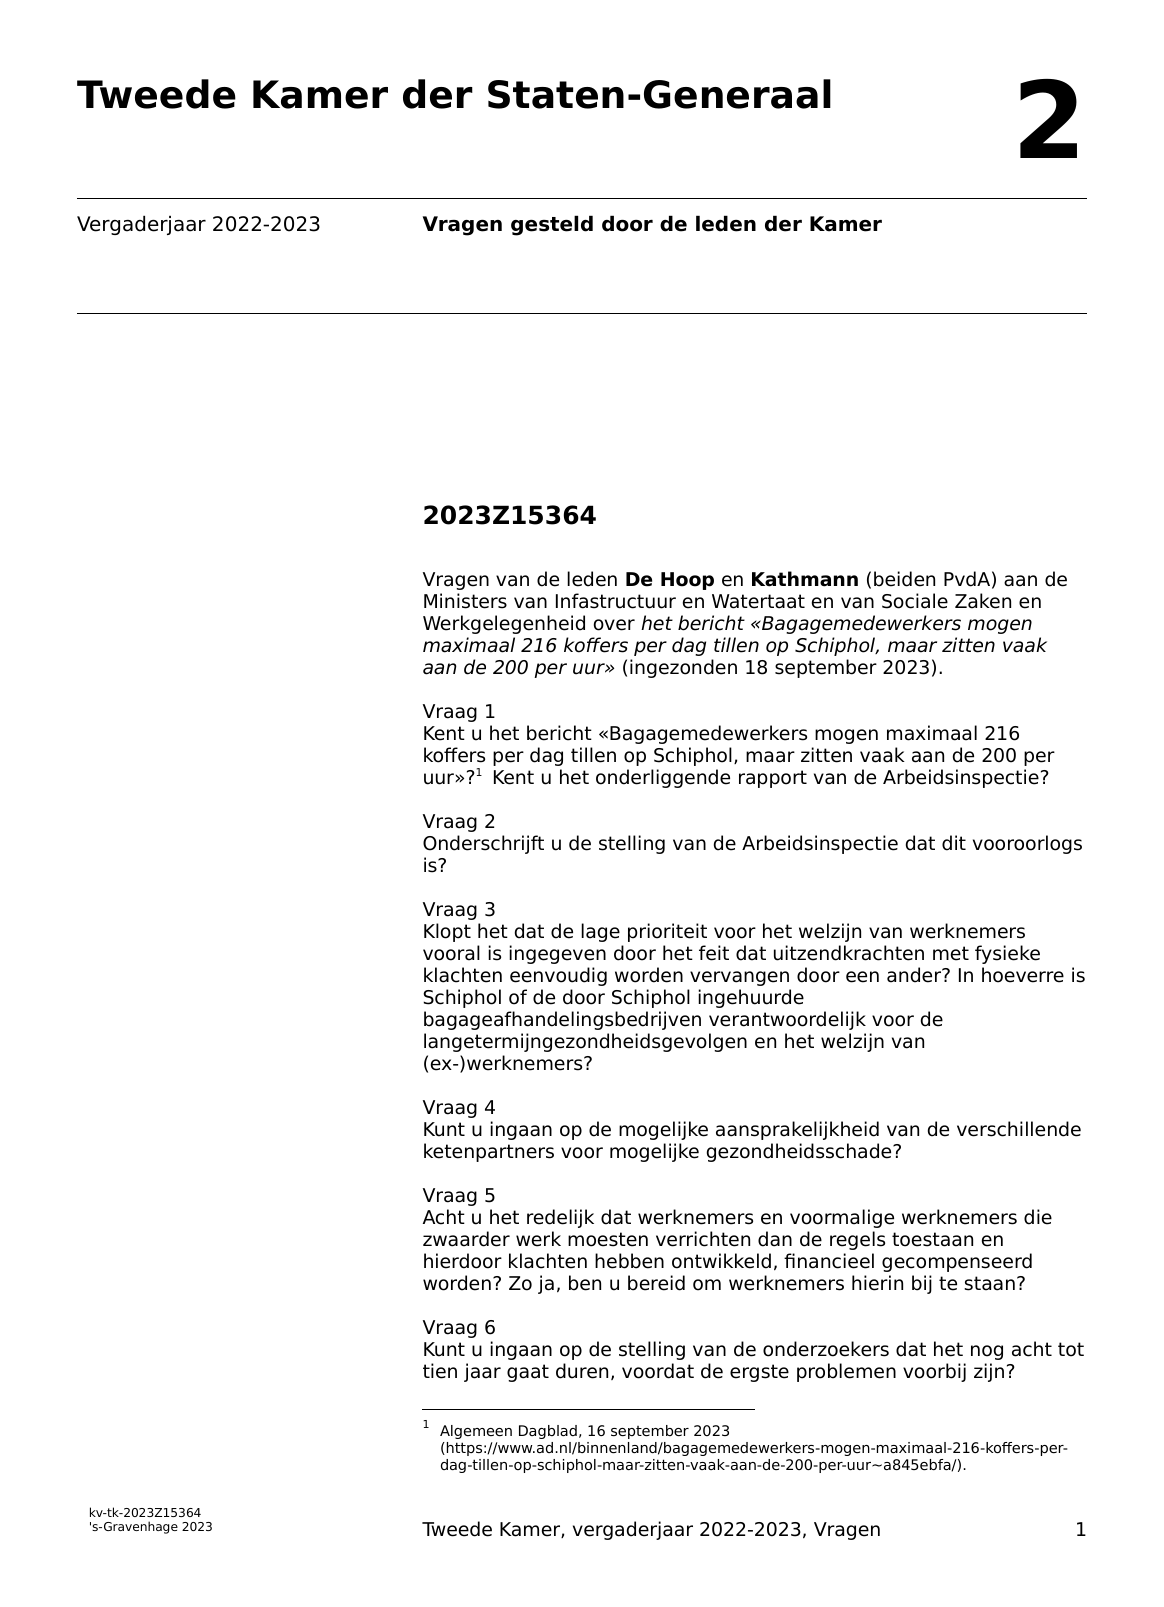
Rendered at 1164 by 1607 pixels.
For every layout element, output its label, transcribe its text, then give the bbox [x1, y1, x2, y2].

text Vraag 5 [422, 1185, 1087, 1207]
text kv-tk-2023Z15364 [88, 1506, 323, 1520]
text Kent u het bericht «Bagagemedewerkers mogen maximaal 216 koffers per dag tillen op Schiphol, maar zitten vaak aan de 200 per uur»? Kent u het onderliggende rapport van de Arbeidsinspectie? [422, 723, 1087, 789]
text Vragen van de leden De Hoop en Kathmann (beiden PvdA) aan de Ministers van Infastructuur en Watertaat en van Sociale Zaken en Werkgelegenheid over het bericht «Bagagemedewerkers mogen maximaal 216 koffers per dag tillen op Schiphol, maar zitten vaak aan de 200 per uur» (ingezonden 18 september 2023). [422, 569, 1087, 679]
text Onderschrijft u de stelling van de Arbeidsinspectie dat dit vooroorlogs is? [422, 833, 1087, 877]
table_header Tweede Kamer der Staten-Generaal [77, 59, 886, 198]
text Vraag 4 [422, 1097, 1087, 1119]
text Acht u het redelijk dat werknemers en voormalige werknemers die zwaarder werk moesten verrichten dan de regels toestaan en hierdoor klachten hebben ontwikkeld, financieel gecompenseerd worden? Zo ja, ben u bereid om werknemers hierin bij te staan? [422, 1207, 1087, 1295]
text 2023Z15364 [422, 501, 1087, 531]
text 's-Gravenhage 2023 [88, 1520, 323, 1534]
table_cell Vergaderjaar 2022-2023 [77, 199, 422, 313]
text Vraag 2 [422, 811, 1087, 833]
text Kunt u ingaan op de stelling van de onderzoekers dat het nog acht tot tien jaar gaat duren, voordat de ergste problemen voorbij zijn? [422, 1339, 1087, 1383]
table_header 2 [886, 59, 1087, 198]
text Vraag 3 [422, 899, 1087, 921]
text Vraag 6 [422, 1317, 1087, 1339]
text Kunt u ingaan op de mogelijke aansprakelijkheid van de verschillende ketenpartners voor mogelijke gezondheidsschade? [422, 1119, 1087, 1163]
text Algemeen Dagblad, 16 september 2023 (https://www.ad.nl/binnenland/bagagemedewerkers-mogen-maximaal-216-koffers-per-dag-tillen-op-schiphol-maar-zitten-vaak-aan-de-200-per-uur~a845ebfa/). [422, 1418, 1087, 1474]
text Vraag 1 [422, 701, 1087, 723]
text Klopt het dat de lage prioriteit voor het welzijn van werknemers vooral is ingegeven door het feit dat uitzendkrachten met fysieke klachten eenvoudig worden vervangen door een ander? In hoeverre is Schiphol of de door Schiphol ingehuurde bagageafhandelingsbedrijven verantwoordelijk voor de langetermijngezondheidsgevolgen en het welzijn van (ex-)werknemers? [422, 921, 1087, 1075]
table_cell Vragen gesteld door de leden der Kamer [422, 199, 1087, 313]
